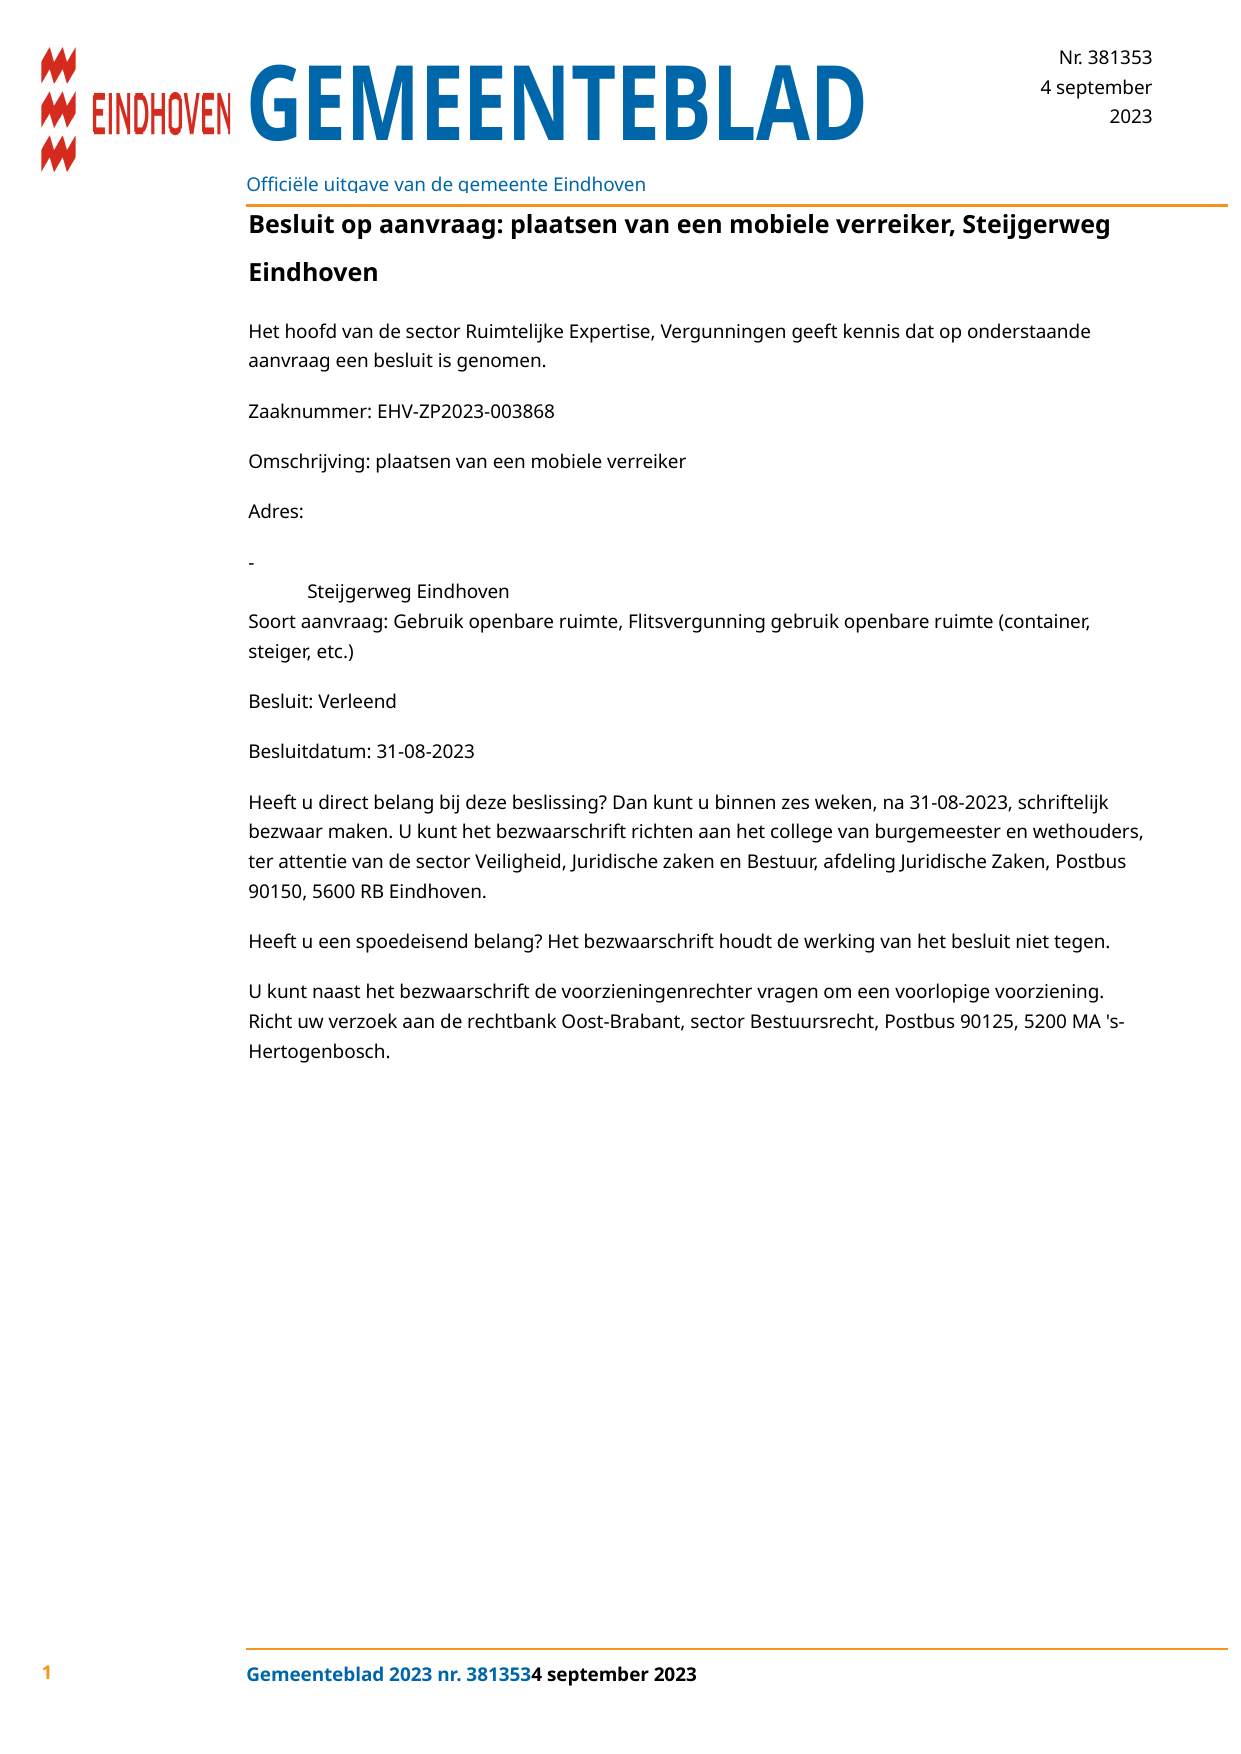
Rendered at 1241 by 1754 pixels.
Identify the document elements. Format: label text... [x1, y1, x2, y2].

list Steijgerweg Eindhoven [248, 579, 1152, 604]
text Besluit: Verleend [248, 688, 1152, 714]
text U kunt naast het bezwaarschrift de voorzieningenrechter vragen om een voorlopige voorziening. Richt uw verzoek aan de rechtbank Oost-Brabant, sector Bestuursrecht, Postbus 90125, 5200 MA 's-Hertogenbosch. [248, 979, 1152, 1064]
text Zaaknummer: EHV-ZP2023-003868 [248, 398, 1152, 424]
text Heeft u een spoedeisend belang? Het bezwaarschrift houdt de werking van het besluit niet tegen. [248, 928, 1152, 954]
text Heeft u direct belang bij deze beslissing? Dan kunt u binnen zes weken, na 31-08-2023, schriftelijk bezwaar maken. U kunt het bezwaarschrift richten aan het college van burgemeester en wethouders, ter attentie van de sector Veiligheid, Juridische zaken en Bestuur, afdeling Juridische Zaken, Postbus 90150, 5600 RB Eindhoven. [248, 789, 1152, 904]
text Besluitdatum: 31-08-2023 [248, 739, 1152, 764]
text Besluit op aanvraag: plaatsen van een mobiele verreiker, Steijgerweg Eindhoven [248, 207, 1152, 288]
text Adres: [248, 499, 1152, 524]
picture [41, 47, 231, 172]
text Het hoofd van de sector Ruimtelijke Expertise, Vergunningen geeft kennis dat op onderstaande aanvraag een besluit is genomen. [248, 318, 1152, 373]
text Omschrijving: plaatsen van een mobiele verreiker [248, 448, 1152, 474]
text Soort aanvraag: Gebruik openbare ruimte, Flitsvergunning gebruik openbare ruimte (container, steiger, etc.) [248, 608, 1152, 664]
